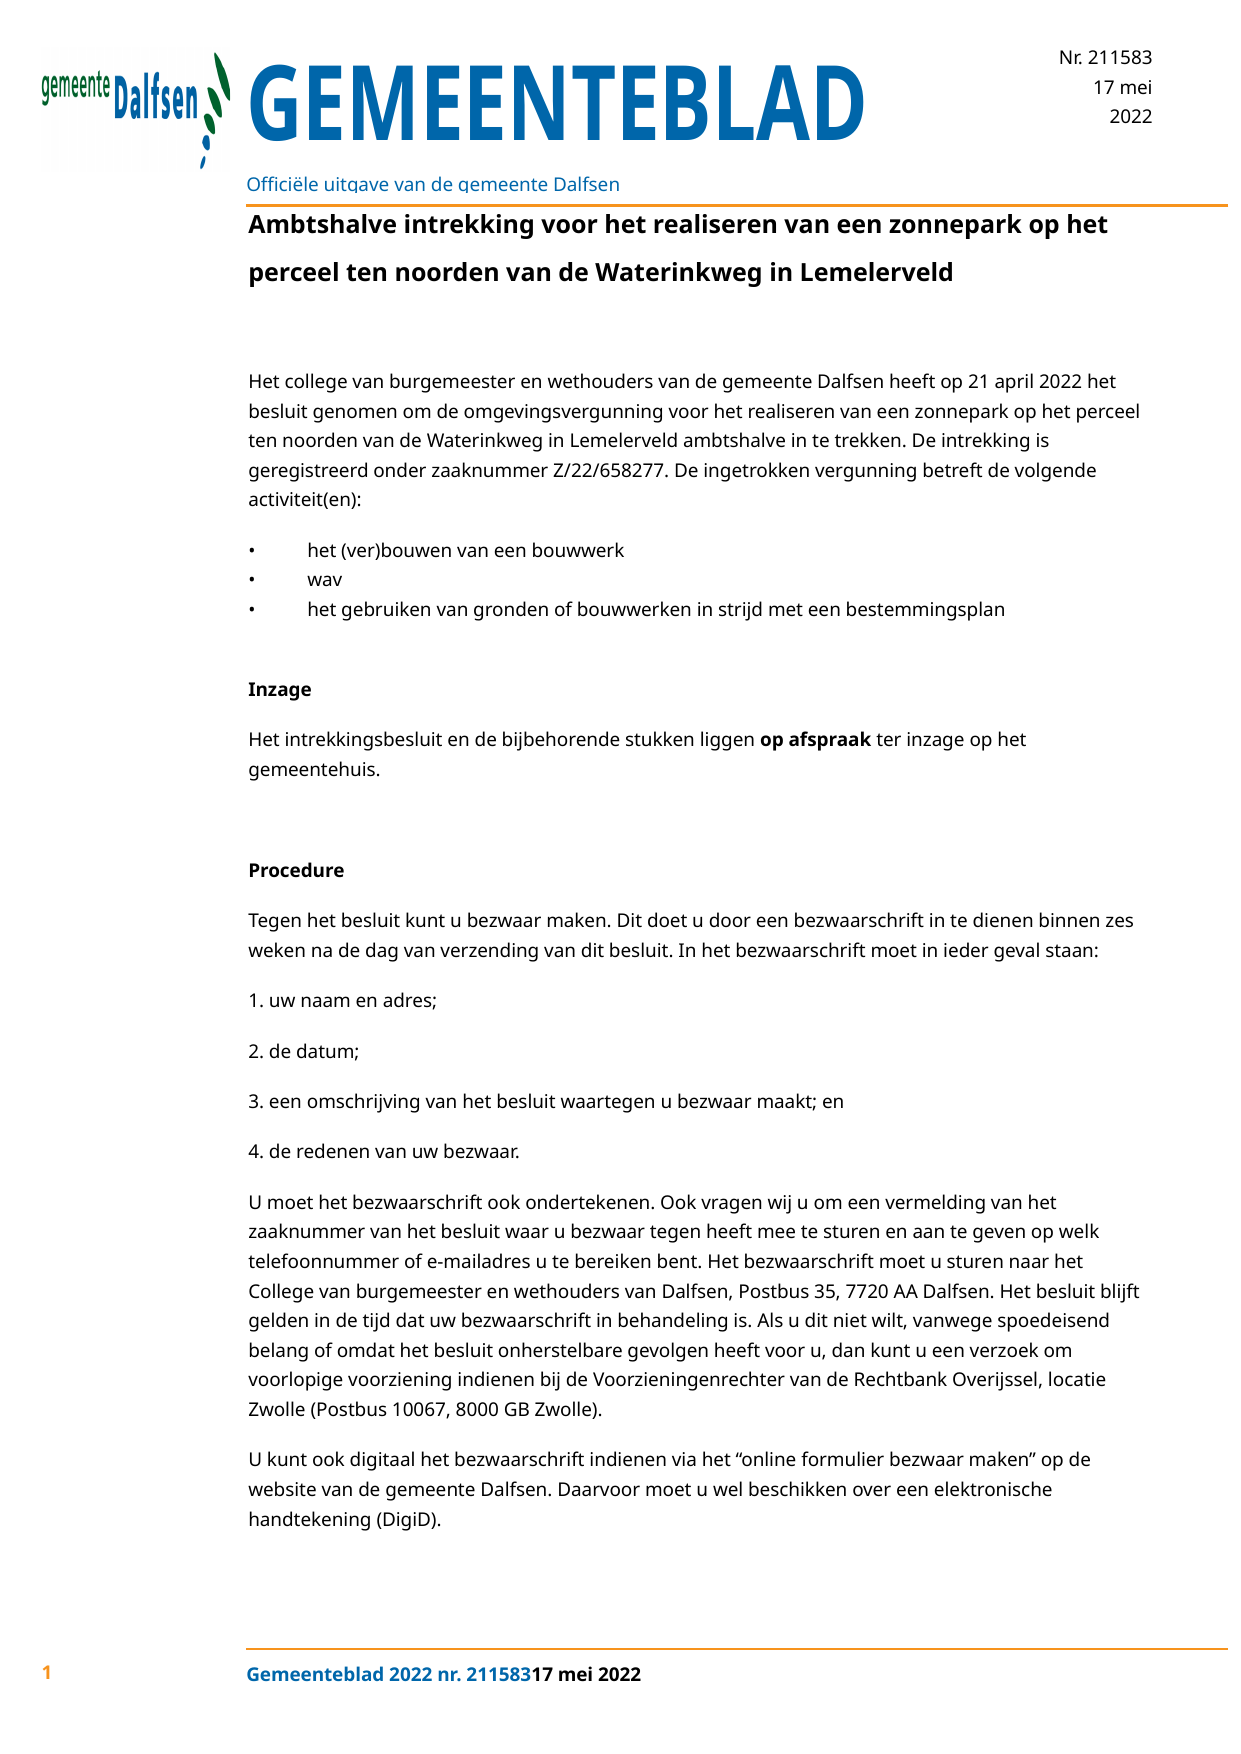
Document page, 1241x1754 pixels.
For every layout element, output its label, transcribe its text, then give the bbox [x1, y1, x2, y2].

text Ambtshalve intrekking voor het realiseren van een zonnepark op het perceel ten noorden van de Waterinkweg in Lemelerveld [248, 207, 1152, 288]
text 2. de datum; [248, 1038, 1152, 1064]
text U kunt ook digitaal het bezwaarschrift indienen via het “online formulier bezwaar maken” op de website van de gemeente Dalfsen. Daarvoor moet u wel beschikken over een elektronische handtekening (DigiD). [248, 1447, 1152, 1532]
text Tegen het besluit kunt u bezwaar maken. Dit doet u door een bezwaarschrift in te dienen binnen zes weken na de dag van verzending van dit besluit. In het bezwaarschrift moet in ieder geval staan: [248, 907, 1152, 963]
text Het college van burgemeester en wethouders van de gemeente Dalfsen heeft op 21 april 2022 het besluit genomen om de omgevingsvergunning voor het realiseren van een zonnepark op het perceel ten noorden van de Waterinkweg in Lemelerveld ambtshalve in te trekken. De intrekking is geregistreerd onder zaaknummer Z/22/658277. De ingetrokken vergunning betreft de volgende activiteit(en): [248, 368, 1152, 512]
text 3. een omschrijving van het besluit waartegen u bezwaar maakt; en [248, 1088, 1152, 1114]
text Het intrekkingsbesluit en de bijbehorende stukken liggen op afspraak ter inzage op het gemeentehuis. [248, 727, 1152, 782]
text Procedure [248, 857, 1152, 883]
text 1. uw naam en adres; [248, 987, 1152, 1013]
list het (ver)bouwen van een bouwwerk [248, 537, 1152, 563]
text U moet het bezwaarschrift ook ondertekenen. Ook vragen wij u om een vermelding van het zaaknummer van het besluit waar u bezwaar tegen heeft mee te sturen en aan te geven op welk telefoonnummer of e-mailadres u te bereiken bent. Het bezwaarschrift moet u sturen naar het College van burgemeester en wethouders van Dalfsen, Postbus 35, 7720 AA Dalfsen. Het besluit blijft gelden in de tijd dat uw bezwaarschrift in behandeling is. Als u dit niet wilt, vanwege spoedeisend belang of omdat het besluit onherstelbare gevolgen heeft voor u, dan kunt u een verzoek om voorlopige voorziening indienen bij de Voorzieningenrechter van de Rechtbank Overijssel, locatie Zwolle (Postbus 10067, 8000 GB Zwolle). [248, 1189, 1152, 1422]
picture [41, 47, 231, 172]
list wav [248, 567, 1152, 592]
text Inzage [248, 676, 1152, 702]
text 4. de redenen van uw bezwaar. [248, 1139, 1152, 1164]
list het gebruiken van gronden of bouwwerken in strijd met een bestemmingsplan [248, 596, 1152, 622]
